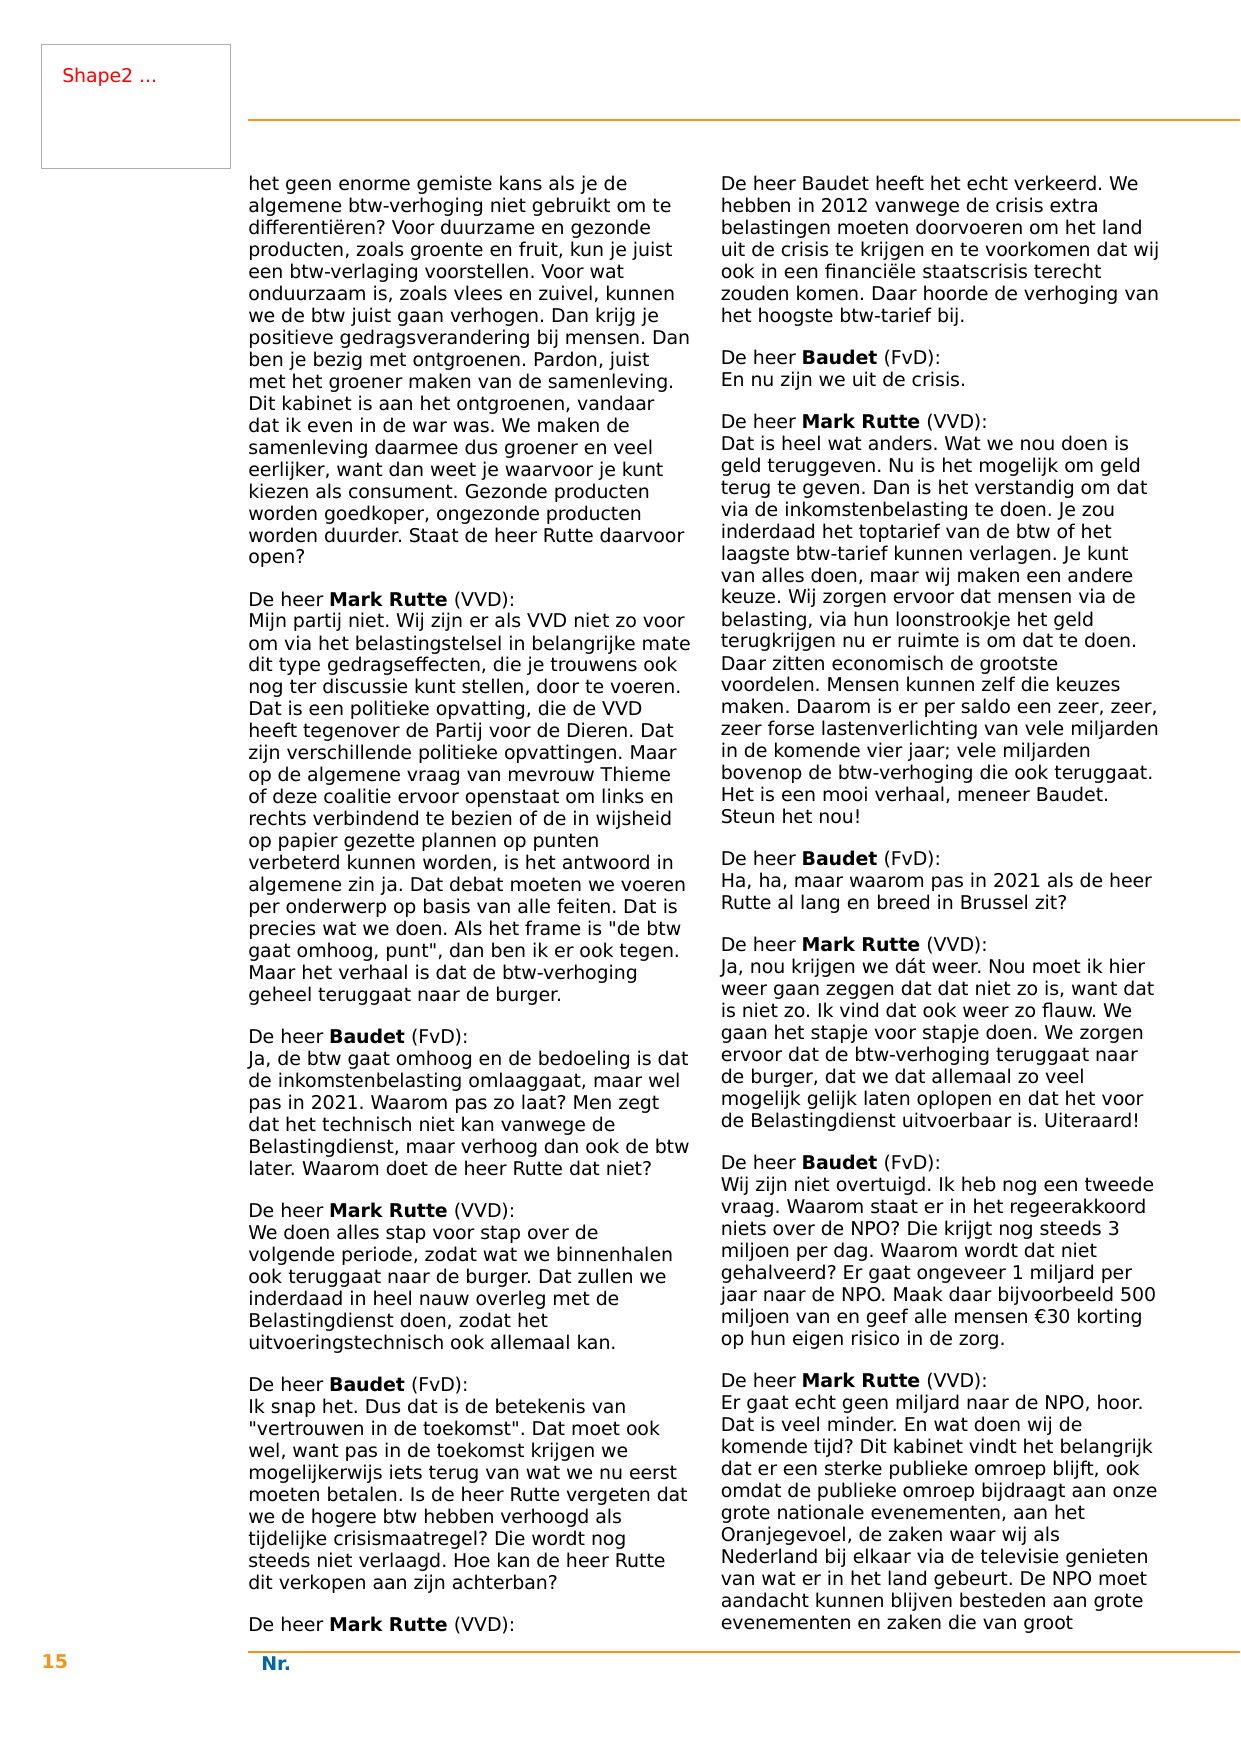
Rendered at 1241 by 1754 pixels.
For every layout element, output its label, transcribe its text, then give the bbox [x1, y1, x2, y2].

text Ik snap het. Dus dat is de betekenis van "vertrouwen in de toekomst". Dat moet ook wel, want pas in de toekomst krijgen we mogelijkerwijs iets terug van wat we nu eerst moeten betalen. Is de heer Rutte vergeten dat we de hogere btw hebben verhoogd als tijdelijke crisismaatregel? Die wordt nog steeds niet verlaagd. Hoe kan de heer Rutte dit verkopen aan zijn achterban? [248, 1396, 691, 1593]
text De heer Baudet (FvD): [248, 1374, 691, 1396]
text De heer Mark Rutte (VVD): [248, 588, 691, 610]
text De heer Mark Rutte (VVD): [721, 1370, 1163, 1392]
text Er gaat echt geen miljard naar de NPO, hoor. Dat is veel minder. En wat doen wij de komende tijd? Dit kabinet vindt het belangrijk dat er een sterke publieke omroep blijft, ook omdat de publieke omroep bijdraagt aan onze grote nationale evenementen, aan het Oranjegevoel, de zaken waar wij als Nederland bij elkaar via de televisie genieten van wat er in het land gebeurt. De NPO moet aandacht kunnen blijven besteden aan grote evenementen en zaken die van groot [721, 1392, 1163, 1633]
text Ha, ha, maar waarom pas in 2021 als de heer Rutte al lang en breed in Brussel zit? [721, 870, 1163, 914]
text Mijn partij niet. Wij zijn er als VVD niet zo voor om via het belastingstelsel in belangrijke mate dit type gedragseffecten, die je trouwens ook nog ter discussie kunt stellen, door te voeren. Dat is een politieke opvatting, die de VVD heeft tegenover de Partij voor de Dieren. Dat zijn verschillende politieke opvattingen. Maar op de algemene vraag van mevrouw Thieme of deze coalitie ervoor openstaat om links en rechts verbindend te bezien of de in wijsheid op papier gezette plannen op punten verbeterd kunnen worden, is het antwoord in algemene zin ja. Dat debat moeten we voeren per onderwerp op basis van alle feiten. Dat is precies wat we doen. Als het frame is "de btw gaat omhoog, punt", dan ben ik er ook tegen. Maar het verhaal is dat de btw-verhoging geheel teruggaat naar de burger. [248, 610, 691, 1006]
text Wij zijn niet overtuigd. Ik heb nog een tweede vraag. Waarom staat er in het regeerakkoord niets over de NPO? Die krijgt nog steeds 3 miljoen per dag. Waarom wordt dat niet gehalveerd? Er gaat ongeveer 1 miljard per jaar naar de NPO. Maak daar bijvoorbeeld 500 miljoen van en geef alle mensen €30 korting op hun eigen risico in de zorg. [721, 1174, 1163, 1350]
text De heer Baudet heeft het echt verkeerd. We hebben in 2012 vanwege de crisis extra belastingen moeten doorvoeren om het land uit de crisis te krijgen en te voorkomen dat wij ook in een financiële staatscrisis terecht zouden komen. Daar hoorde de verhoging van het hoogste btw-tarief bij. [721, 173, 1163, 327]
text De heer Baudet (FvD): [248, 1026, 691, 1048]
text De heer Baudet (FvD): [721, 347, 1163, 369]
text De heer Mark Rutte (VVD): [721, 934, 1163, 956]
text De heer Mark Rutte (VVD): [248, 1200, 691, 1222]
text En nu zijn we uit de crisis. [721, 369, 1163, 391]
text Ja, de btw gaat omhoog en de bedoeling is dat de inkomstenbelasting omlaaggaat, maar wel pas in 2021. Waarom pas zo laat? Men zegt dat het technisch niet kan vanwege de Belastingdienst, maar verhoog dan ook de btw later. Waarom doet de heer Rutte dat niet? [248, 1048, 691, 1180]
text De heer Baudet (FvD): [721, 848, 1163, 870]
text De heer Baudet (FvD): [721, 1152, 1163, 1174]
text De heer Mark Rutte (VVD): [721, 411, 1163, 433]
text het geen enorme gemiste kans als je de algemene btw-verhoging niet gebruikt om te differentiëren? Voor duurzame en gezonde producten, zoals groente en fruit, kun je juist een btw-verlaging voorstellen. Voor wat onduurzaam is, zoals vlees en zuivel, kunnen we de btw juist gaan verhogen. Dan krijg je positieve gedragsverandering bij mensen. Dan ben je bezig met ontgroenen. Pardon, juist met het groener maken van de samenleving. Dit kabinet is aan het ontgroenen, vandaar dat ik even in de war was. We maken de samenleving daarmee dus groener en veel eerlijker, want dan weet je waarvoor je kunt kiezen als consument. Gezonde producten worden goedkoper, ongezonde producten worden duurder. Staat de heer Rutte daarvoor open? [248, 173, 691, 568]
text We doen alles stap voor stap over de volgende periode, zodat wat we binnenhalen ook teruggaat naar de burger. Dat zullen we inderdaad in heel nauw overleg met de Belastingdienst doen, zodat het uitvoeringstechnisch ook allemaal kan. [248, 1222, 691, 1354]
text Dat is heel wat anders. Wat we nou doen is geld teruggeven. Nu is het mogelijk om geld terug te geven. Dan is het verstandig om dat via de inkomstenbelasting te doen. Je zou inderdaad het toptarief van de btw of het laagste btw-tarief kunnen verlagen. Je kunt van alles doen, maar wij maken een andere keuze. Wij zorgen ervoor dat mensen via de belasting, via hun loonstrookje het geld terugkrijgen nu er ruimte is om dat te doen. Daar zitten economisch de grootste voordelen. Mensen kunnen zelf die keuzes maken. Daarom is er per saldo een zeer, zeer, zeer forse lastenverlichting van vele miljarden in de komende vier jaar; vele miljarden bovenop de btw-verhoging die ook teruggaat. Het is een mooi verhaal, meneer Baudet. Steun het nou! [721, 433, 1163, 828]
text De heer Mark Rutte (VVD): [248, 1613, 691, 1636]
text Ja, nou krijgen we dát weer. Nou moet ik hier weer gaan zeggen dat dat niet zo is, want dat is niet zo. Ik vind dat ook weer zo flauw. We gaan het stapje voor stapje doen. We zorgen ervoor dat de btw-verhoging teruggaat naar de burger, dat we dat allemaal zo veel mogelijk gelijk laten oplopen en dat het voor de Belastingdienst uitvoerbaar is. Uiteraard! [721, 956, 1163, 1132]
